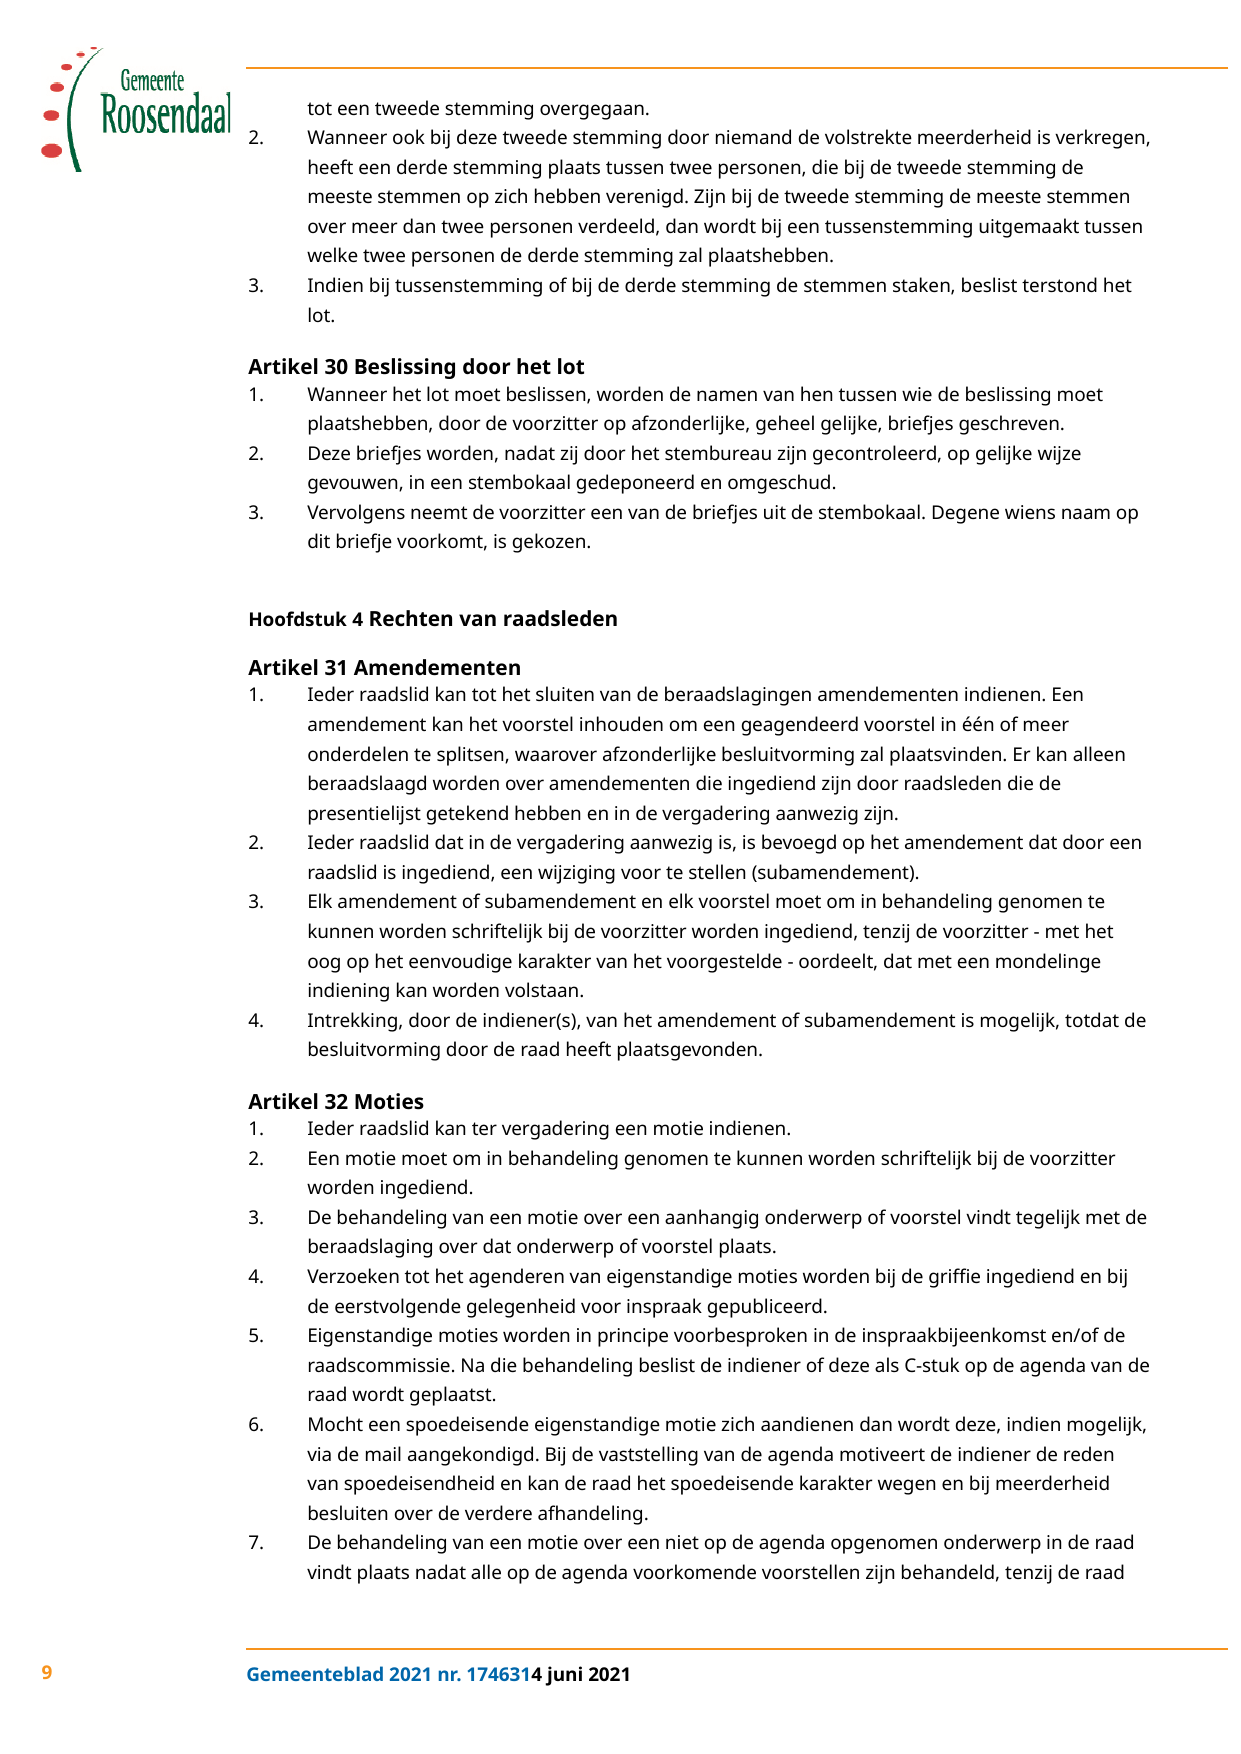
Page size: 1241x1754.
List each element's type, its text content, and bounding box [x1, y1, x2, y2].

list Wanneer het lot moet beslissen, worden de namen van hen tussen wie de beslissing moet plaatshebben, door de voorzitter op afzonderlijke, geheel gelijke, briefjes geschreven. [248, 381, 1152, 436]
list Deze briefjes worden, nadat zij door het stembureau zijn gecontroleerd, op gelijke wijze gevouwen, in een stembokaal gedeponeerd en omgeschud. [248, 440, 1152, 495]
text Artikel 32 Moties [248, 1087, 1152, 1115]
list Ieder raadslid kan ter vergadering een motie indienen. [248, 1115, 1152, 1141]
list Ieder raadslid dat in de vergadering aanwezig is, is bevoegd op het amendement dat door een raadslid is ingediend, een wijziging voor te stellen (subamendement). [248, 829, 1152, 885]
list Vervolgens neemt de voorzitter een van de briefjes uit de stembokaal. Degene wiens naam op dit briefje voorkomt, is gekozen. [248, 499, 1152, 554]
text Artikel 31 Amendementen [248, 653, 1152, 682]
list Wanneer ook bij deze tweede stemming door niemand de volstrekte meerderheid is verkregen, heeft een derde stemming plaats tussen twee personen, die bij de tweede stemming de meeste stemmen op zich hebben verenigd. Zijn bij de tweede stemming de meeste stemmen over meer dan twee personen verdeeld, dan wordt bij een tussenstemming uitgemaakt tussen welke twee personen de derde stemming zal plaatshebben. [248, 124, 1152, 268]
picture [41, 47, 231, 172]
list Elk amendement of subamendement en elk voorstel moet om in behandeling genomen te kunnen worden schriftelijk bij de voorzitter worden ingediend, tenzij de voorzitter - met het oog op het eenvoudige karakter van het voorgestelde - oordeelt, dat met een mondelinge indiening kan worden volstaan. [248, 889, 1152, 1003]
text Hoofdstuk 4 Rechten van raadsleden [248, 604, 1152, 632]
list Ieder raadslid kan tot het sluiten van de beraadslagingen amendementen indienen. Een amendement kan het voorstel inhouden om een geagendeerd voorstel in één of meer onderdelen te splitsen, waarover afzonderlijke besluitvorming zal plaatsvinden. Er kan alleen beraadslaagd worden over amendementen die ingediend zijn door raadsleden die de presentielijst getekend hebben en in de vergadering aanwezig zijn. [248, 682, 1152, 826]
list Een motie moet om in behandeling genomen te kunnen worden schriftelijk bij de voorzitter worden ingediend. [248, 1145, 1152, 1200]
list Mocht een spoedeisende eigenstandige motie zich aandienen dan wordt deze, indien mogelijk, via de mail aangekondigd. Bij de vaststelling van de agenda motiveert de indiener de reden van spoedeisendheid en kan de raad het spoedeisende karakter wegen en bij meerderheid besluiten over de verdere afhandeling. [248, 1411, 1152, 1526]
list tot een tweede stemming overgegaan. [248, 95, 1152, 121]
list De behandeling van een motie over een aanhangig onderwerp of voorstel vindt tegelijk met de beraadslaging over dat onderwerp of voorstel plaats. [248, 1204, 1152, 1259]
list Verzoeken tot het agenderen van eigenstandige moties worden bij de griffie ingediend en bij de eerstvolgende gelegenheid voor inspraak gepubliceerd. [248, 1263, 1152, 1319]
list Eigenstandige moties worden in principe voorbesproken in de inspraakbijeenkomst en/of de raadscommissie. Na die behandeling beslist de indiener of deze als C-stuk op de agenda van de raad wordt geplaatst. [248, 1322, 1152, 1407]
list Intrekking, door de indiener(s), van het amendement of subamendement is mogelijk, totdat de besluitvorming door de raad heeft plaatsgevonden. [248, 1007, 1152, 1062]
list Indien bij tussenstemming of bij de derde stemming de stemmen staken, beslist terstond het lot. [248, 272, 1152, 328]
text Artikel 30 Beslissing door het lot [248, 352, 1152, 381]
list De behandeling van een motie over een niet op de agenda opgenomen onderwerp in de raad vindt plaats nadat alle op de agenda voorkomende voorstellen zijn behandeld, tenzij de raad [248, 1529, 1152, 1585]
